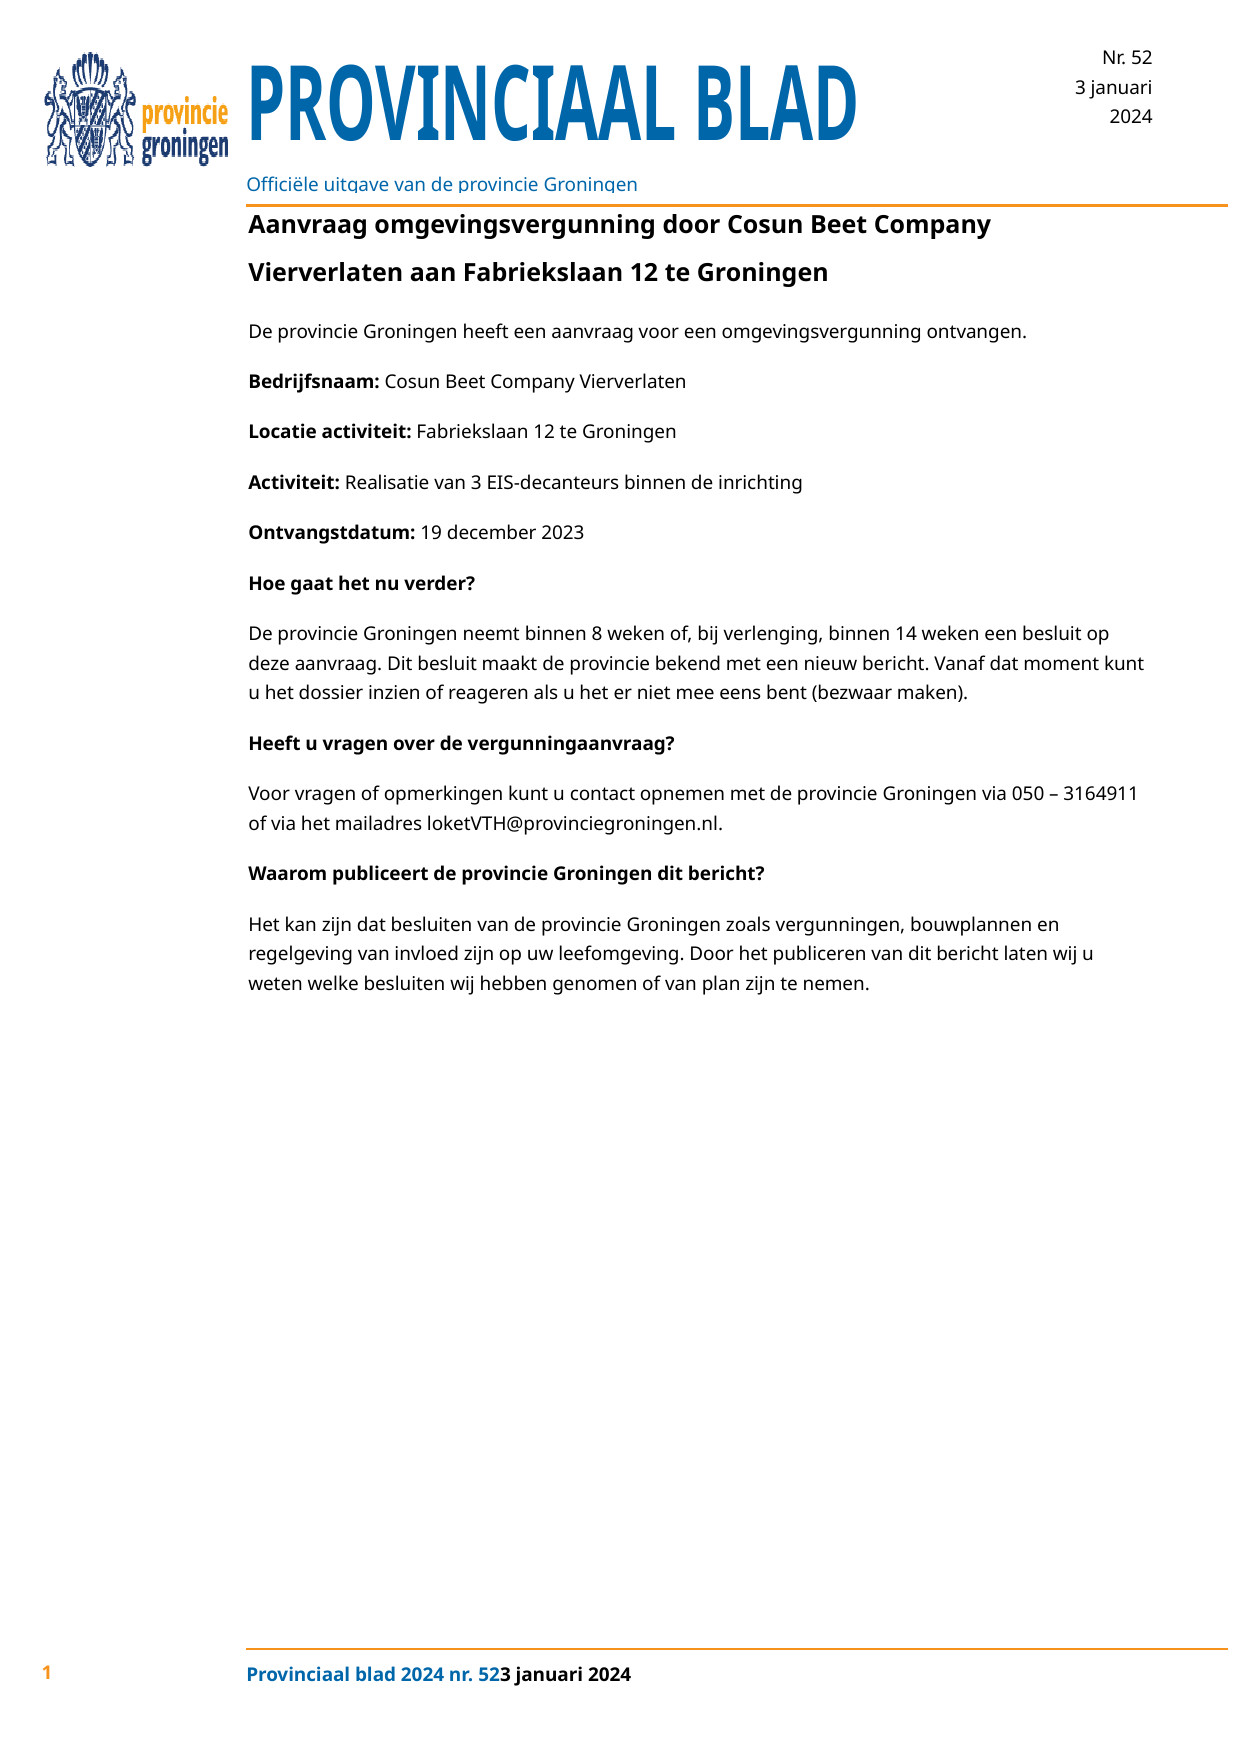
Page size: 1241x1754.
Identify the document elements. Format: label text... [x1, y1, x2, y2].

text Heeft u vragen over de vergunningaanvraag? [248, 730, 1152, 756]
text Waarom publiceert de provincie Groningen dit bericht? [248, 860, 1152, 886]
text Voor vragen of opmerkingen kunt u contact opnemen met de provincie Groningen via 050 – 3164911 of via het mailadres loketVTH@provinciegroningen.nl. [248, 780, 1152, 836]
text Hoe gaat het nu verder? [248, 570, 1152, 596]
text De provincie Groningen neemt binnen 8 weken of, bij verlenging, binnen 14 weken een besluit op deze aanvraag. Dit besluit maakt de provincie bekend met een nieuw bericht. Vanaf dat moment kunt u het dossier inzien of reageren als u het er niet mee eens bent (bezwaar maken). [248, 620, 1152, 705]
text Ontvangstdatum: 19 december 2023 [248, 519, 1152, 545]
text Bedrijfsnaam: Cosun Beet Company Vierverlaten [248, 368, 1152, 394]
text Activiteit: Realisatie van 3 EIS-decanteurs binnen de inrichting [248, 469, 1152, 495]
text Het kan zijn dat besluiten van de provincie Groningen zoals vergunningen, bouwplannen en regelgeving van invloed zijn op uw leefomgeving. Door het publiceren van dit bericht laten wij u weten welke besluiten wij hebben genomen of van plan zijn te nemen. [248, 911, 1152, 996]
text De provincie Groningen heeft een aanvraag voor een omgevingsvergunning ontvangen. [248, 318, 1152, 344]
picture [41, 47, 231, 172]
text Locatie activiteit: Fabriekslaan 12 te Groningen [248, 419, 1152, 444]
text Aanvraag omgevingsvergunning door Cosun Beet Company Vierverlaten aan Fabriekslaan 12 te Groningen [248, 207, 1152, 288]
